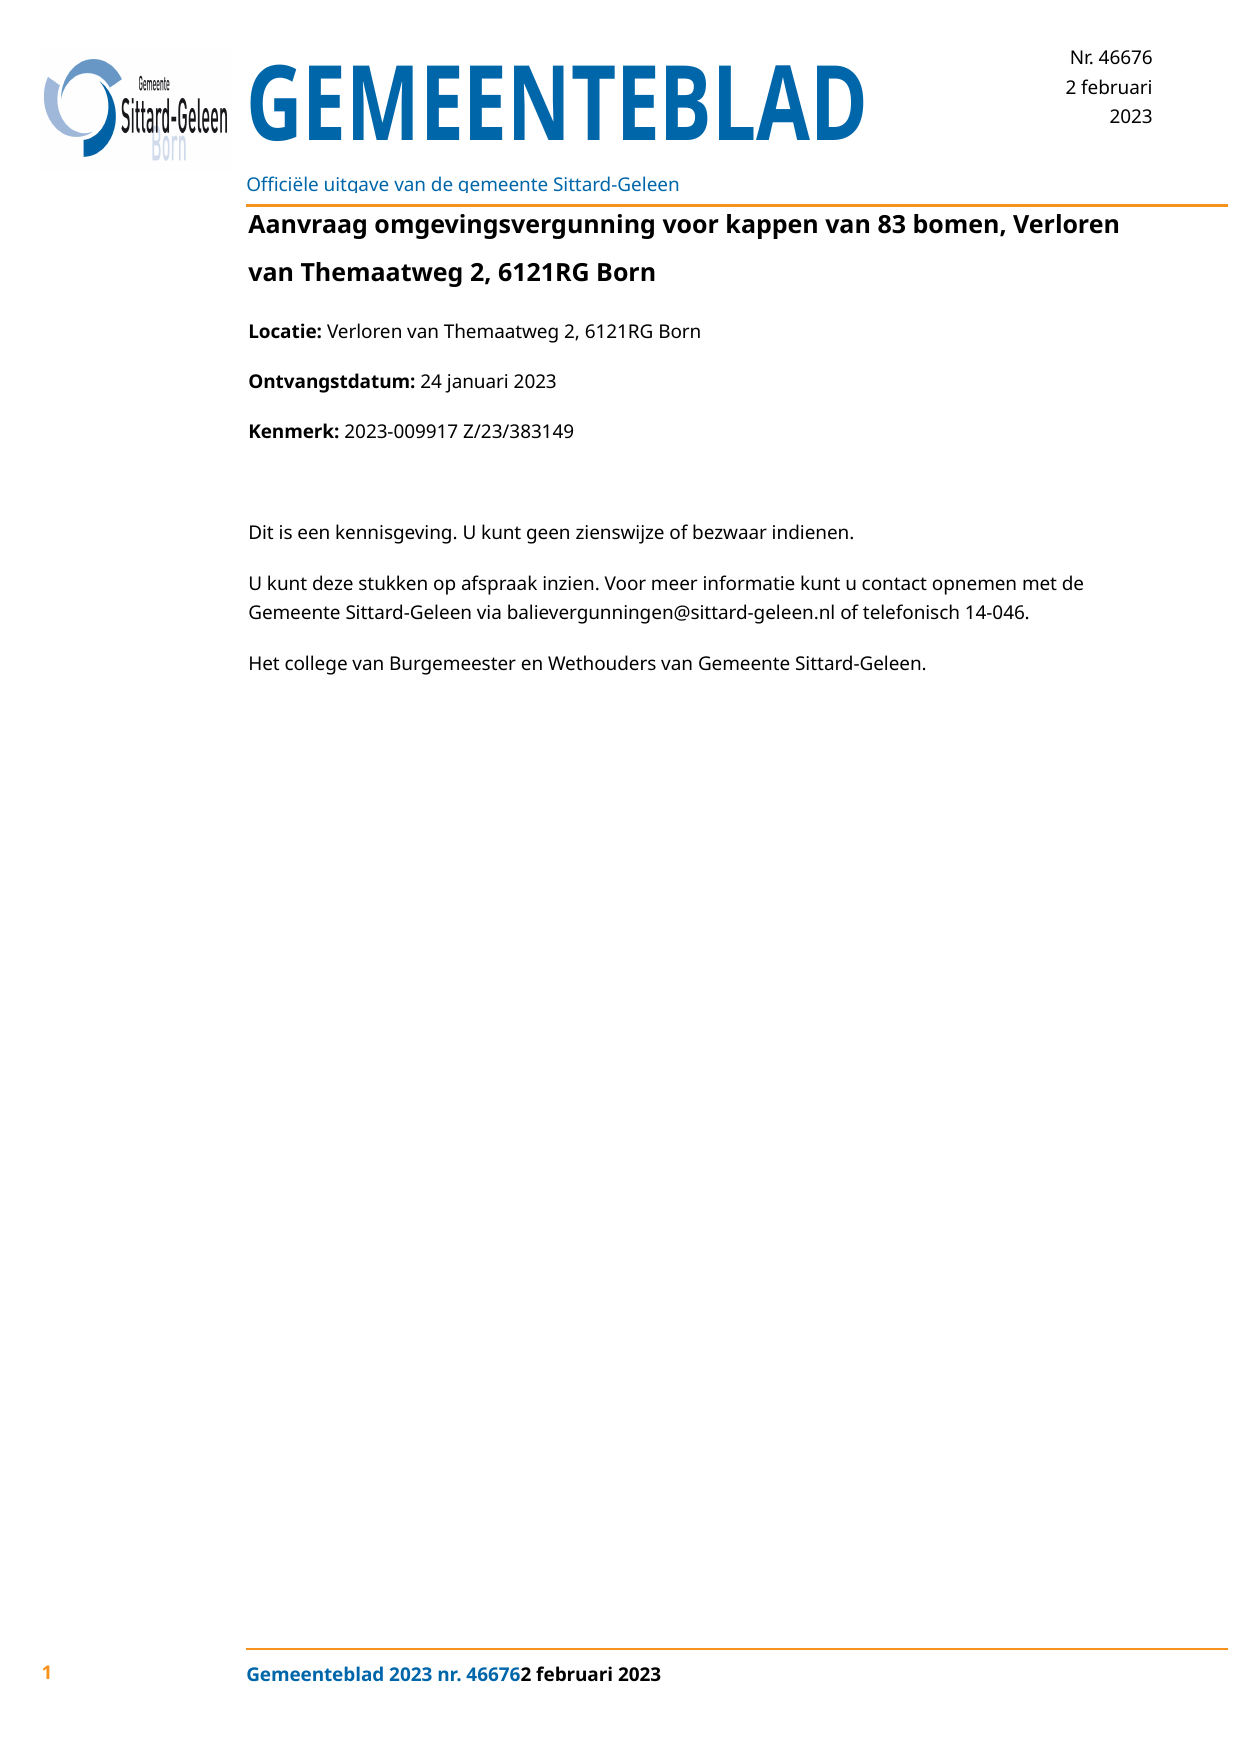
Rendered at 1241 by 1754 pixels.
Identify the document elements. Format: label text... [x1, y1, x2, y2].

text Dit is een kennisgeving. U kunt geen zienswijze of bezwaar indienen. [248, 519, 1152, 545]
text Aanvraag omgevingsvergunning voor kappen van 83 bomen, Verloren van Themaatweg 2, 6121RG Born [248, 207, 1152, 288]
text Locatie: Verloren van Themaatweg 2, 6121RG Born [248, 318, 1152, 344]
text Het college van Burgemeester en Wethouders van Gemeente Sittard-Geleen. [248, 650, 1152, 676]
picture [41, 47, 231, 172]
text Kenmerk: 2023-009917 Z/23/383149 [248, 419, 1152, 444]
text U kunt deze stukken op afspraak inzien. Voor meer informatie kunt u contact opnemen met de Gemeente Sittard-Geleen via balievergunningen@sittard-geleen.nl of telefonisch 14-046. [248, 570, 1152, 625]
text Ontvangstdatum: 24 januari 2023 [248, 368, 1152, 394]
